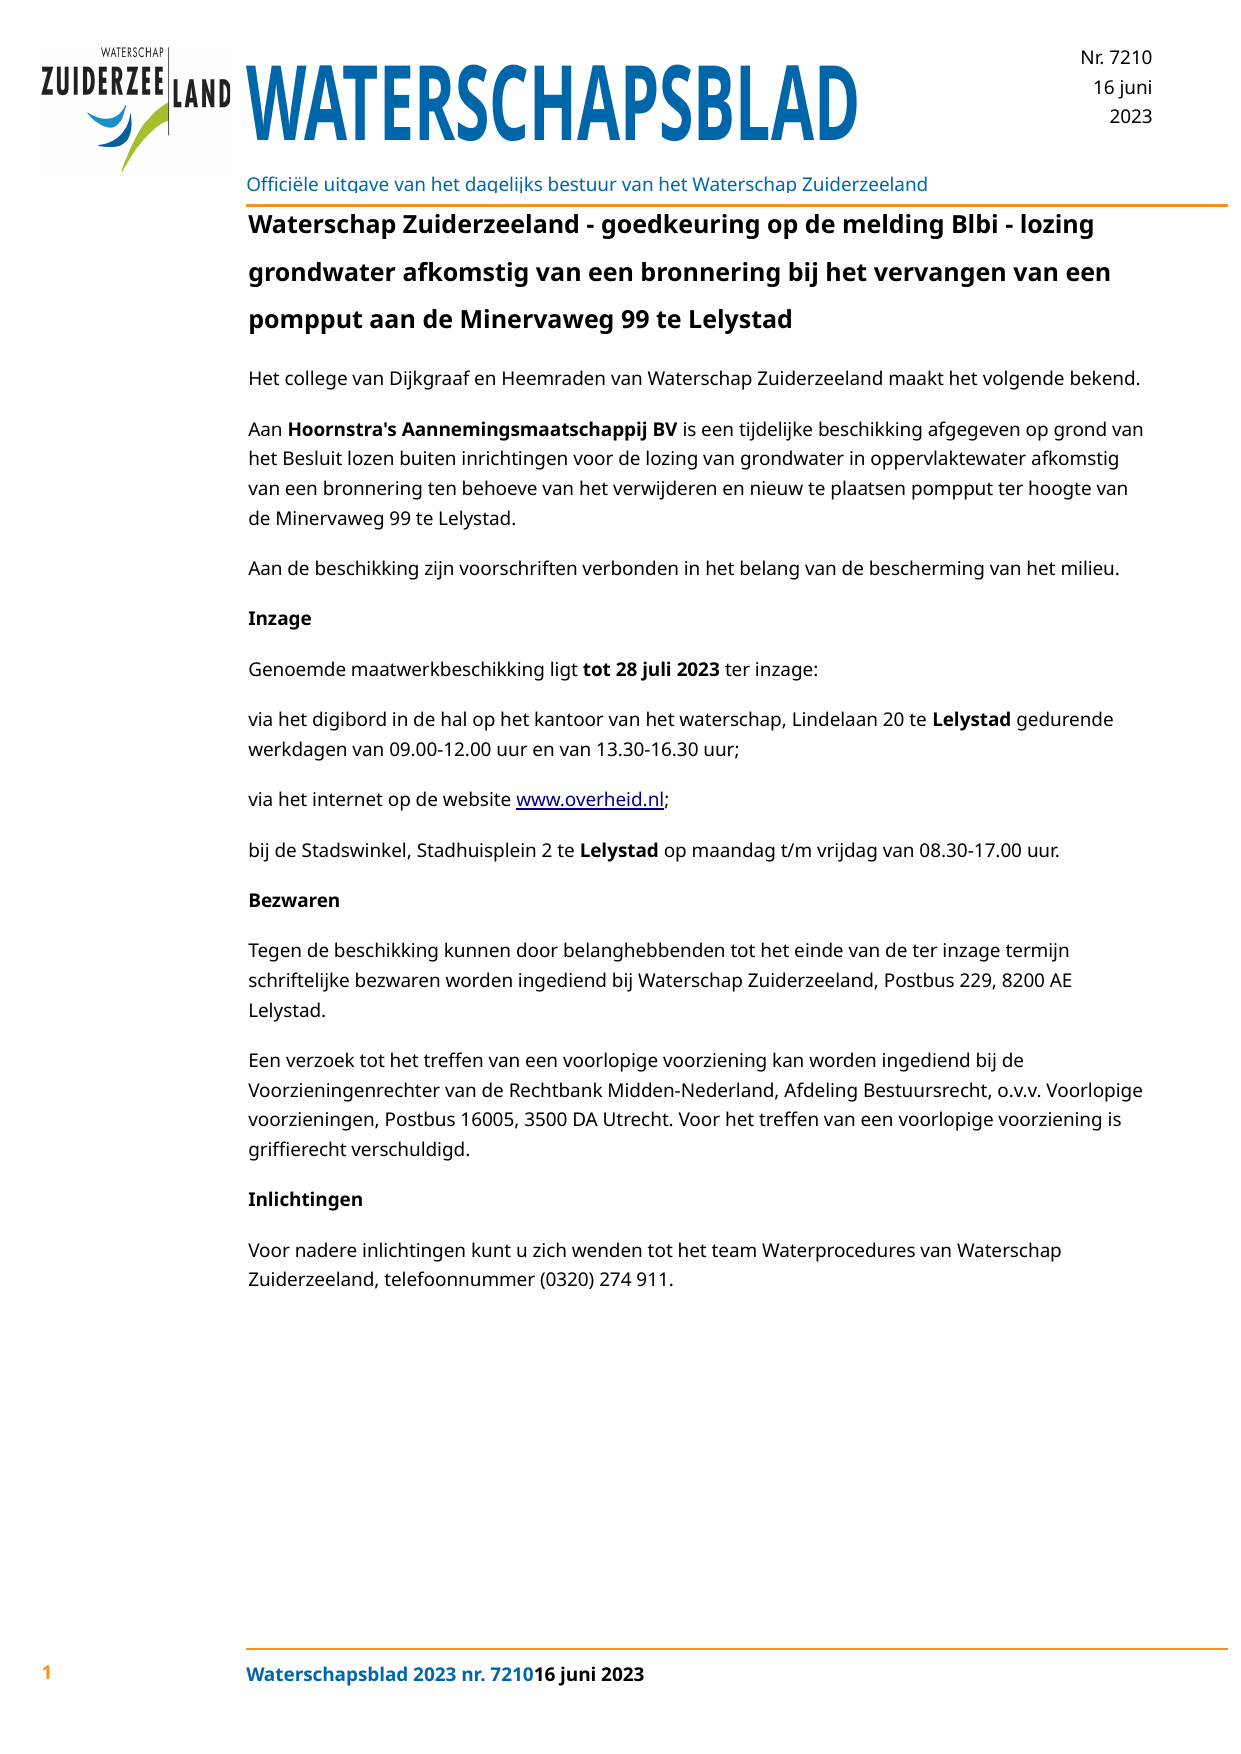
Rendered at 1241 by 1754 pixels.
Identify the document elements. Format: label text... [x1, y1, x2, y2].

text Genoemde maatwerkbeschikking ligt tot 28 juli 2023 ter inzage: [248, 656, 1152, 682]
text Aan Hoornstra's Aannemingsmaatschappij BV is een tijdelijke beschikking afgegeven op grond van het Besluit lozen buiten inrichtingen voor de lozing van grondwater in oppervlaktewater afkomstig van een bronnering ten behoeve van het verwijderen en nieuw te plaatsen pompput ter hoogte van de Minervaweg 99 te Lelystad. [248, 416, 1152, 530]
text Waterschap Zuiderzeeland - goedkeuring op de melding Blbi - lozing grondwater afkomstig van een bronnering bij het vervangen van een pompput aan de Minervaweg 99 te Lelystad [248, 207, 1152, 336]
text bij de Stadswinkel, Stadhuisplein 2 te Lelystad op maandag t/m vrijdag van 08.30‑17.00 uur. [248, 837, 1152, 862]
text Aan de beschikking zijn voorschriften verbonden in het belang van de bescherming van het milieu. [248, 555, 1152, 581]
text Voor nadere inlichtingen kunt u zich wenden tot het team Waterprocedures van Waterschap Zuiderzeeland, telefoonnummer (0320) 274 911. [248, 1237, 1152, 1292]
text Inzage [248, 606, 1152, 631]
text via het internet op de website www.overheid.nl; [248, 786, 1152, 812]
text Tegen de beschikking kunnen door belanghebbenden tot het einde van de ter inzage termijn schriftelijke bezwaren worden ingediend bij Waterschap Zuiderzeeland, Postbus 229, 8200 AE Lelystad. [248, 938, 1152, 1022]
text Bezwaren [248, 887, 1152, 913]
text Een verzoek tot het treffen van een voorlopige voorziening kan worden ingediend bij de Voorzieningenrechter van de Rechtbank Midden-Nederland, Afdeling Bestuursrecht, o.v.v. Voorlopige voorzieningen, Postbus 16005, 3500 DA Utrecht. Voor het treffen van een voorlopige voorziening is griffierecht verschuldigd. [248, 1047, 1152, 1162]
text Inlichtingen [248, 1186, 1152, 1212]
text Het college van Dijkgraaf en Heemraden van Waterschap Zuiderzeeland maakt het volgende bekend. [248, 366, 1152, 391]
text via het digibord in de hal op het kantoor van het waterschap, Lindelaan 20 te Lelystad gedurende werkdagen van 09.00-12.00 uur en van 13.30-16.30 uur; [248, 706, 1152, 762]
picture [41, 47, 231, 172]
